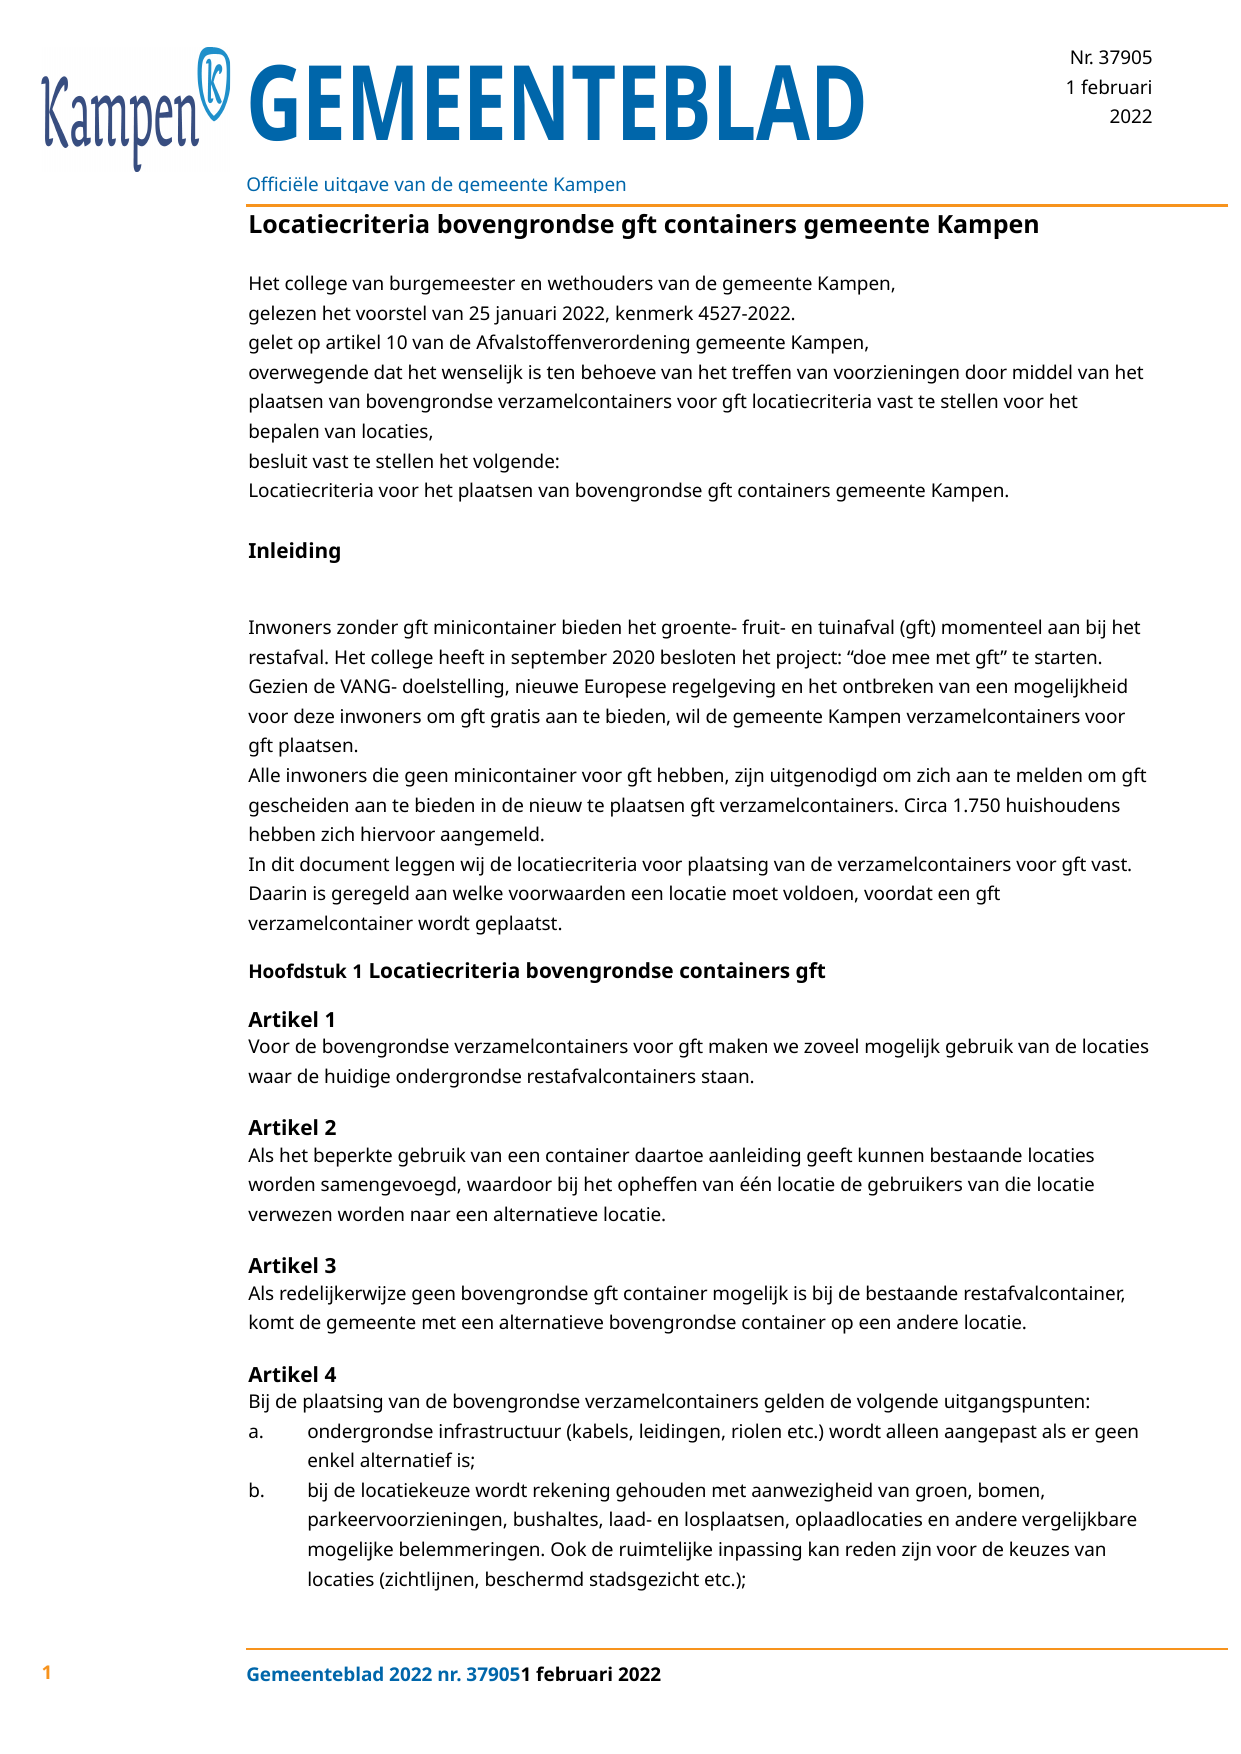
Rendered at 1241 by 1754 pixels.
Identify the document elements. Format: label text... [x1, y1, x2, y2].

text Inwoners zonder gft minicontainer bieden het groente- fruit- en tuinafval (gft) momenteel aan bij het restafval. Het college heeft in september 2020 besloten het project: “doe mee met gft” te starten. Gezien de VANG- doelstelling, nieuwe Europese regelgeving en het ontbreken van een mogelijkheid voor deze inwoners om gft gratis aan te bieden, wil de gemeente Kampen verzamelcontainers voor gft plaatsen. [248, 614, 1152, 758]
text Locatiecriteria voor het plaatsen van bovengrondse gft containers gemeente Kampen. [248, 477, 1152, 503]
list bij de locatiekeuze wordt rekening gehouden met aanwezigheid van groen, bomen, parkeervoorzieningen, bushaltes, laad- en losplaatsen, oplaadlocaties en andere vergelijkbare mogelijke belemmeringen. Ook de ruimtelijke inpassing kan reden zijn voor de keuzes van locaties (zichtlijnen, beschermd stadsgezicht etc.); [248, 1477, 1152, 1592]
text Alle inwoners die geen minicontainer voor gft hebben, zijn uitgenodigd om zich aan te melden om gft gescheiden aan te bieden in de nieuw te plaatsen gft verzamelcontainers. Circa 1.750 huishoudens hebben zich hiervoor aangemeld. [248, 762, 1152, 847]
text gelet op artikel 10 van de Afvalstoffenverordening gemeente Kampen, [248, 329, 1152, 355]
text Locatiecriteria bovengrondse gft containers gemeente Kampen [248, 207, 1152, 241]
text besluit vast te stellen het volgende: [248, 448, 1152, 473]
text Als redelijkerwijze geen bovengrondse gft container mogelijk is bij de bestaande restafvalcontainer, komt de gemeente met een alternatieve bovengrondse container op een andere locatie. [248, 1280, 1152, 1335]
text In dit document leggen wij de locatiecriteria voor plaatsing van de verzamelcontainers voor gft vast. Daarin is geregeld aan welke voorwaarden een locatie moet voldoen, voordat een gft verzamelcontainer wordt geplaatst. [248, 851, 1152, 936]
text Artikel 4 [248, 1360, 1152, 1388]
text Hoofdstuk 1 Locatiecriteria bovengrondse containers gft [248, 956, 1152, 984]
text Het college van burgemeester en wethouders van de gemeente Kampen, [248, 270, 1152, 296]
text Artikel 2 [248, 1113, 1152, 1142]
text Als het beperkte gebruik van een container daartoe aanleiding geeft kunnen bestaande locaties worden samengevoegd, waardoor bij het opheffen van één locatie de gebruikers van die locatie verwezen worden naar een alternatieve locatie. [248, 1142, 1152, 1227]
text Voor de bovengrondse verzamelcontainers voor gft maken we zoveel mogelijk gebruik van de locaties waar de huidige ondergrondse restafvalcontainers staan. [248, 1033, 1152, 1089]
text Artikel 3 [248, 1251, 1152, 1280]
text gelezen het voorstel van 25 januari 2022, kenmerk 4527-2022. [248, 300, 1152, 326]
text Bij de plaatsing van de bovengrondse verzamelcontainers gelden de volgende uitgangspunten: [248, 1388, 1152, 1414]
picture [41, 47, 231, 172]
text Inleiding [248, 537, 1152, 565]
text Artikel 1 [248, 1005, 1152, 1033]
text overwegende dat het wenselijk is ten behoeve van het treffen van voorzieningen door middel van het plaatsen van bovengrondse verzamelcontainers voor gft locatiecriteria vast te stellen voor het bepalen van locaties, [248, 359, 1152, 444]
list ondergrondse infrastructuur (kabels, leidingen, riolen etc.) wordt alleen aangepast als er geen enkel alternatief is; [248, 1418, 1152, 1473]
